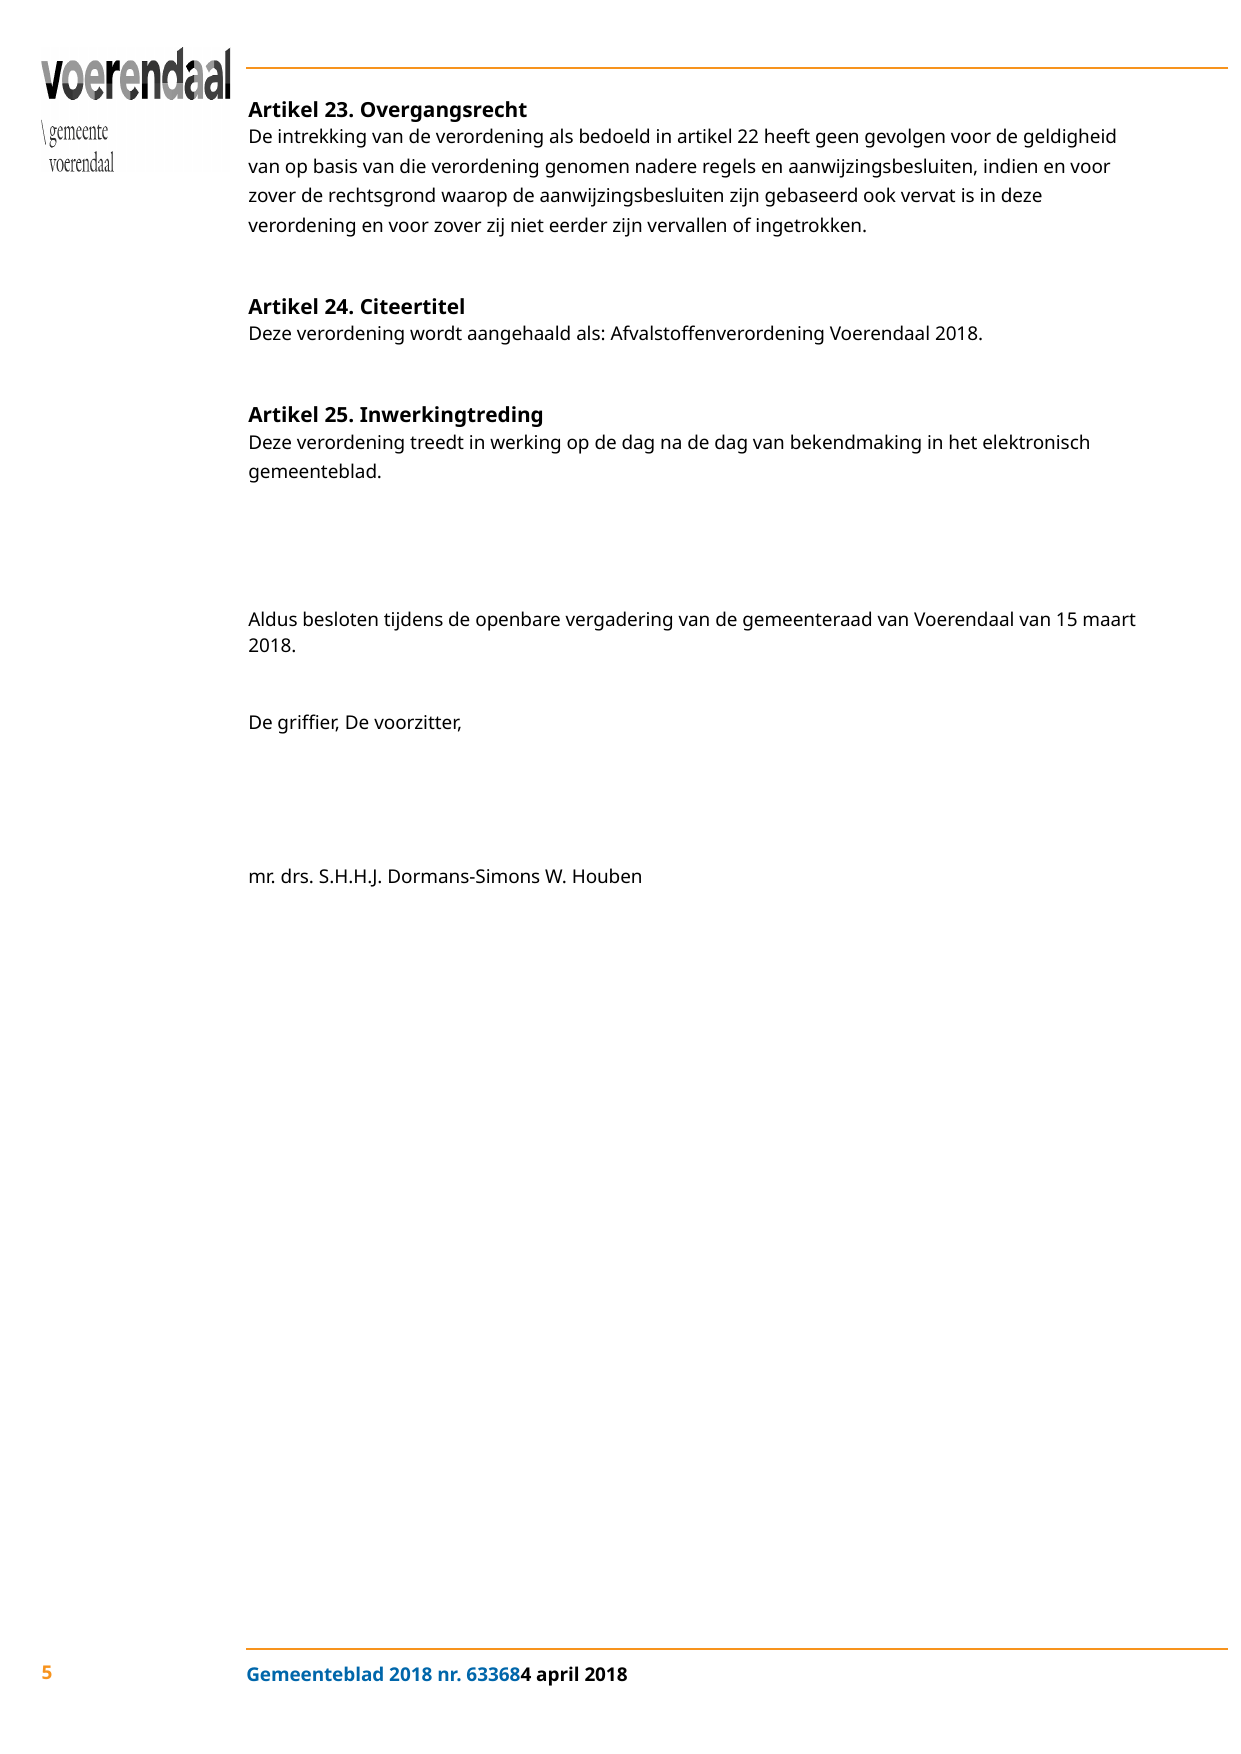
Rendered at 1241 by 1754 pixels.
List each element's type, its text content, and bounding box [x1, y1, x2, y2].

text Artikel 25. Inwerkingtreding [248, 400, 1152, 429]
text Artikel 24. Citeertitel [248, 292, 1152, 320]
text Artikel 23. Overgangsrecht [248, 95, 1152, 123]
text Deze verordening treedt in werking op de dag na de dag van bekendmaking in het elektronisch gemeenteblad. [248, 429, 1152, 484]
text Deze verordening wordt aangehaald als: Afvalstoffenverordening Voerendaal 2018. [248, 320, 1152, 346]
text De intrekking van de verordening als bedoeld in artikel 22 heeft geen gevolgen voor de geldigheid van op basis van die verordening genomen nadere regels en aanwijzingsbesluiten, indien en voor zover de rechtsgrond waarop de aanwijzingsbesluiten zijn gebaseerd ook vervat is in deze verordening en voor zover zij niet eerder zijn vervallen of ingetrokken. [248, 123, 1152, 238]
text De griffier, De voorzitter, [248, 709, 1152, 735]
picture [41, 47, 231, 172]
text mr. drs. S.H.H.J. Dormans-Simons W. Houben [248, 864, 1152, 889]
text Aldus besloten tijdens de openbare vergadering van de gemeenteraad van Voerendaal van 15 maart 2018. [248, 606, 1152, 658]
